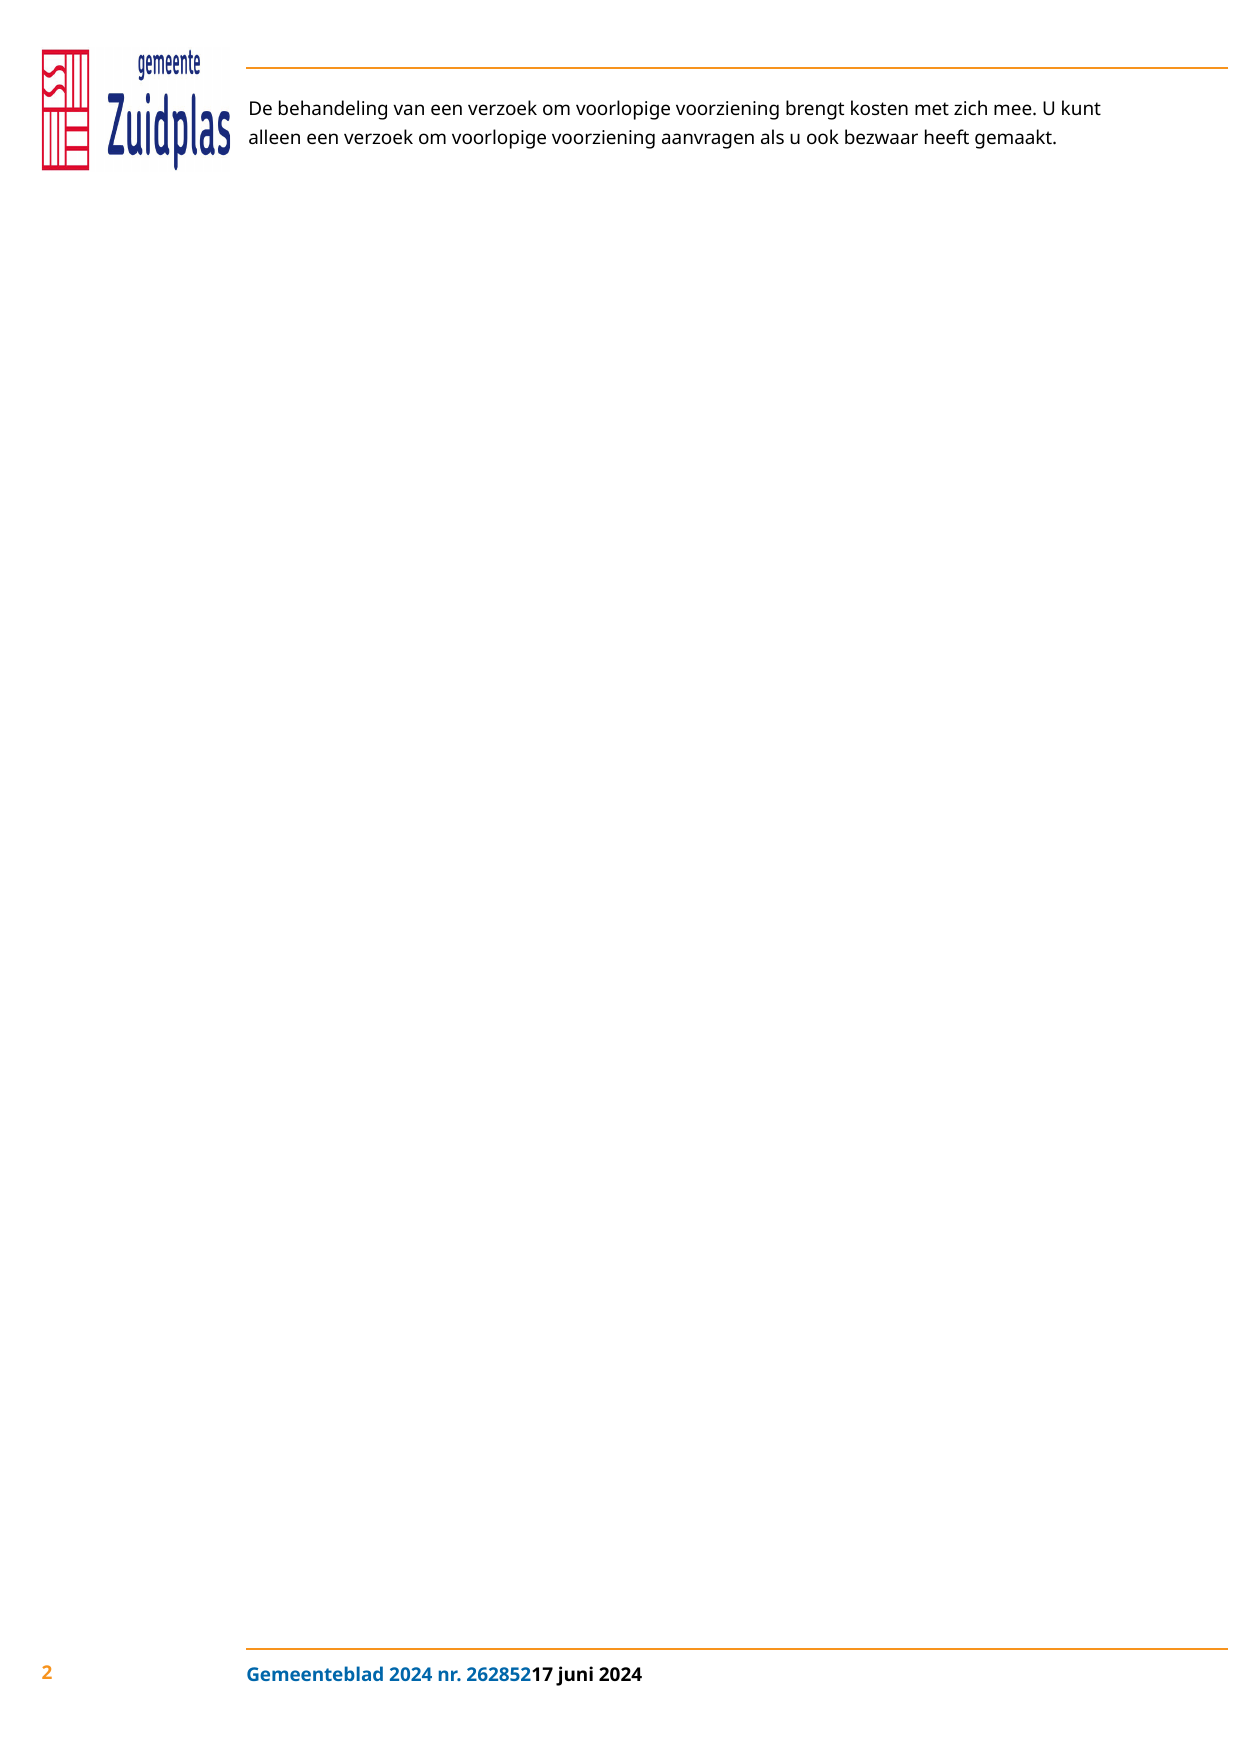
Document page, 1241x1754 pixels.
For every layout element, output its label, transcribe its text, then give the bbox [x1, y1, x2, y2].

text De behandeling van een verzoek om voorlopige voorziening brengt kosten met zich mee. U kunt alleen een verzoek om voorlopige voorziening aanvragen als u ook bezwaar heeft gemaakt. [248, 95, 1152, 150]
picture [41, 47, 231, 172]
